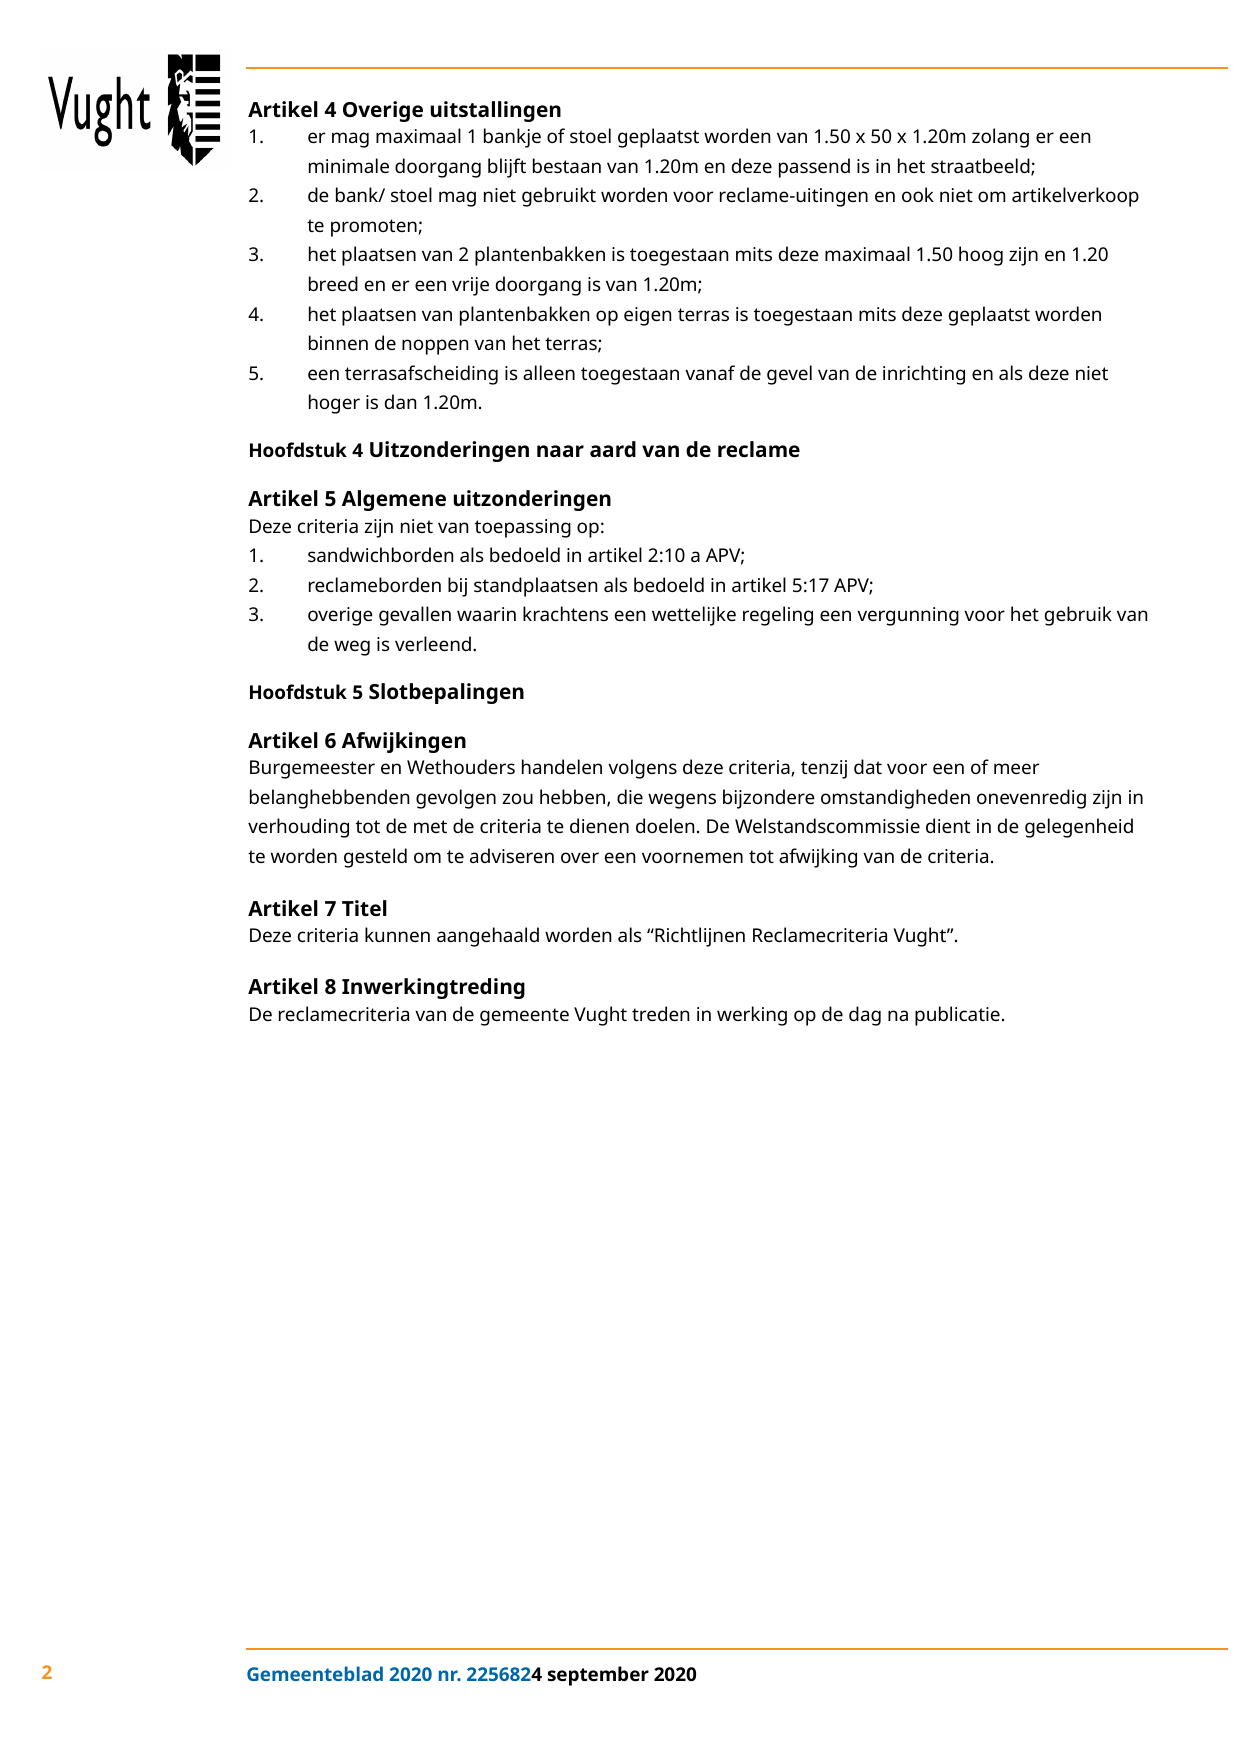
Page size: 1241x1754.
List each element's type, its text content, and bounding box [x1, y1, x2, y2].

text Hoofdstuk 5 Slotbepalingen [248, 677, 1152, 705]
list overige gevallen waarin krachtens een wettelijke regeling een vergunning voor het gebruik van de weg is verleend. [248, 602, 1152, 657]
text Burgemeester en Wethouders handelen volgens deze criteria, tenzij dat voor een of meer belanghebbenden gevolgen zou hebben, die wegens bijzondere omstandigheden onevenredig zijn in verhouding tot de met de criteria te dienen doelen. De Welstandscommissie dient in de gelegenheid te worden gesteld om te adviseren over een voornemen tot afwijking van de criteria. [248, 754, 1152, 869]
list reclameborden bij standplaatsen als bedoeld in artikel 5:17 APV; [248, 572, 1152, 598]
text Artikel 6 Afwijkingen [248, 726, 1152, 754]
text Artikel 5 Algemene uitzonderingen [248, 484, 1152, 513]
text Deze criteria kunnen aangehaald worden als “Richtlijnen Reclamecriteria Vught”. [248, 922, 1152, 948]
list het plaatsen van 2 plantenbakken is toegestaan mits deze maximaal 1.50 hoog zijn en 1.20 breed en er een vrije doorgang is van 1.20m; [248, 242, 1152, 297]
text Artikel 7 Titel [248, 894, 1152, 922]
text De reclamecriteria van de gemeente Vught treden in werking op de dag na publicatie. [248, 1001, 1152, 1027]
list er mag maximaal 1 bankje of stoel geplaatst worden van 1.50 x 50 x 1.20m zolang er een minimale doorgang blijft bestaan van 1.20m en deze passend is in het straatbeeld; [248, 123, 1152, 178]
text Hoofdstuk 4 Uitzonderingen naar aard van de reclame [248, 435, 1152, 463]
list een terrasafscheiding is alleen toegestaan vanaf de gevel van de inrichting en als deze niet hoger is dan 1.20m. [248, 360, 1152, 415]
text Deze criteria zijn niet van toepassing op: [248, 513, 1152, 538]
list de bank/ stoel mag niet gebruikt worden voor reclame-uitingen en ook niet om artikelverkoop te promoten; [248, 182, 1152, 238]
list sandwichborden als bedoeld in artikel 2:10 a APV; [248, 542, 1152, 568]
list het plaatsen van plantenbakken op eigen terras is toegestaan mits deze geplaatst worden binnen de noppen van het terras; [248, 301, 1152, 356]
text Artikel 4 Overige uitstallingen [248, 95, 1152, 123]
text Artikel 8 Inwerkingtreding [248, 972, 1152, 1001]
picture [41, 47, 231, 172]
